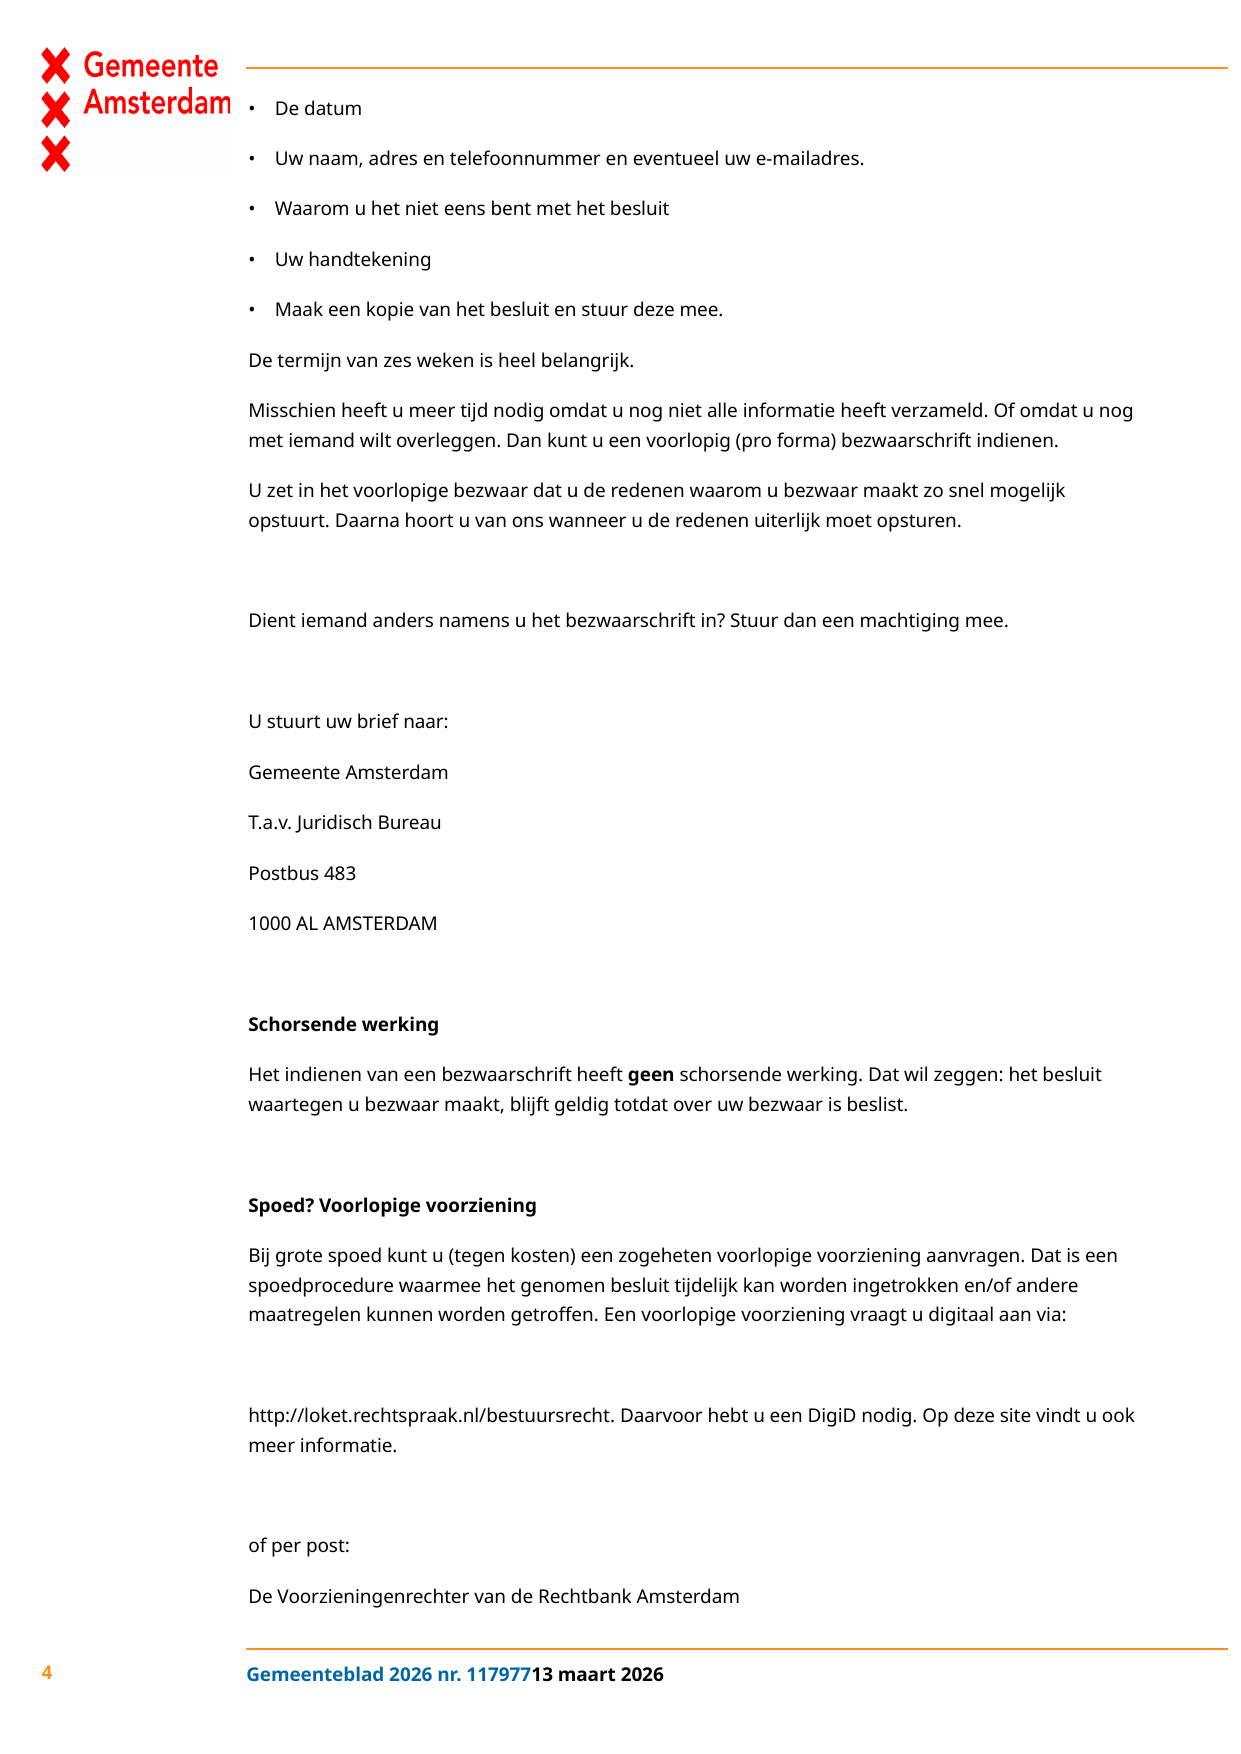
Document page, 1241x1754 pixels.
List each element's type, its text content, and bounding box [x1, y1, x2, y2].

text Het indienen van een bezwaarschrift heeft geen schorsende werking. Dat wil zeggen: het besluit waartegen u bezwaar maakt, blijft geldig totdat over uw bezwaar is beslist. [248, 1061, 1152, 1117]
text U zet in het voorlopige bezwaar dat u de redenen waarom u bezwaar maakt zo snel mogelijk opstuurt. Daarna hoort u van ons wanneer u de redenen uiterlijk moet opsturen. [248, 477, 1152, 533]
text Postbus 483 [248, 860, 1152, 886]
text 1000 AL AMSTERDAM [248, 910, 1152, 936]
text http://loket.rechtspraak.nl/bestuursrecht. Daarvoor hebt u een DigiD nodig. Op deze site vindt u ook meer informatie. [248, 1402, 1152, 1458]
text • Uw handtekening [248, 246, 1152, 272]
text • Waarom u het niet eens bent met het besluit [248, 196, 1152, 221]
picture [41, 47, 231, 172]
text T.a.v. Juridisch Bureau [248, 809, 1152, 835]
text • Maak een kopie van het besluit en stuur deze mee. [248, 296, 1152, 322]
text Misschien heeft u meer tijd nodig omdat u nog niet alle informatie heeft verzameld. Of omdat u nog met iemand wilt overleggen. Dan kunt u een voorlopig (pro forma) bezwaarschrift indienen. [248, 397, 1152, 453]
text De termijn van zes weken is heel belangrijk. [248, 347, 1152, 373]
text Schorsende werking [248, 1011, 1152, 1037]
text • De datum [248, 95, 1152, 121]
text Dient iemand anders namens u het bezwaarschrift in? Stuur dan een machtiging mee. [248, 608, 1152, 633]
text of per post: [248, 1533, 1152, 1558]
text Bij grote spoed kunt u (tegen kosten) een zogeheten voorlopige voorziening aanvragen. Dat is een spoedprocedure waarmee het genomen besluit tijdelijk kan worden ingetrokken en/of andere maatregelen kunnen worden getroffen. Een voorlopige voorziening vraagt u digitaal aan via: [248, 1242, 1152, 1327]
text • Uw naam, adres en telefoonnummer en eventueel uw e-mailadres. [248, 145, 1152, 171]
text U stuurt uw brief naar: [248, 708, 1152, 734]
text Gemeente Amsterdam [248, 759, 1152, 785]
text Spoed? Voorlopige voorziening [248, 1192, 1152, 1218]
text De Voorzieningenrechter van de Rechtbank Amsterdam [248, 1583, 1152, 1609]
